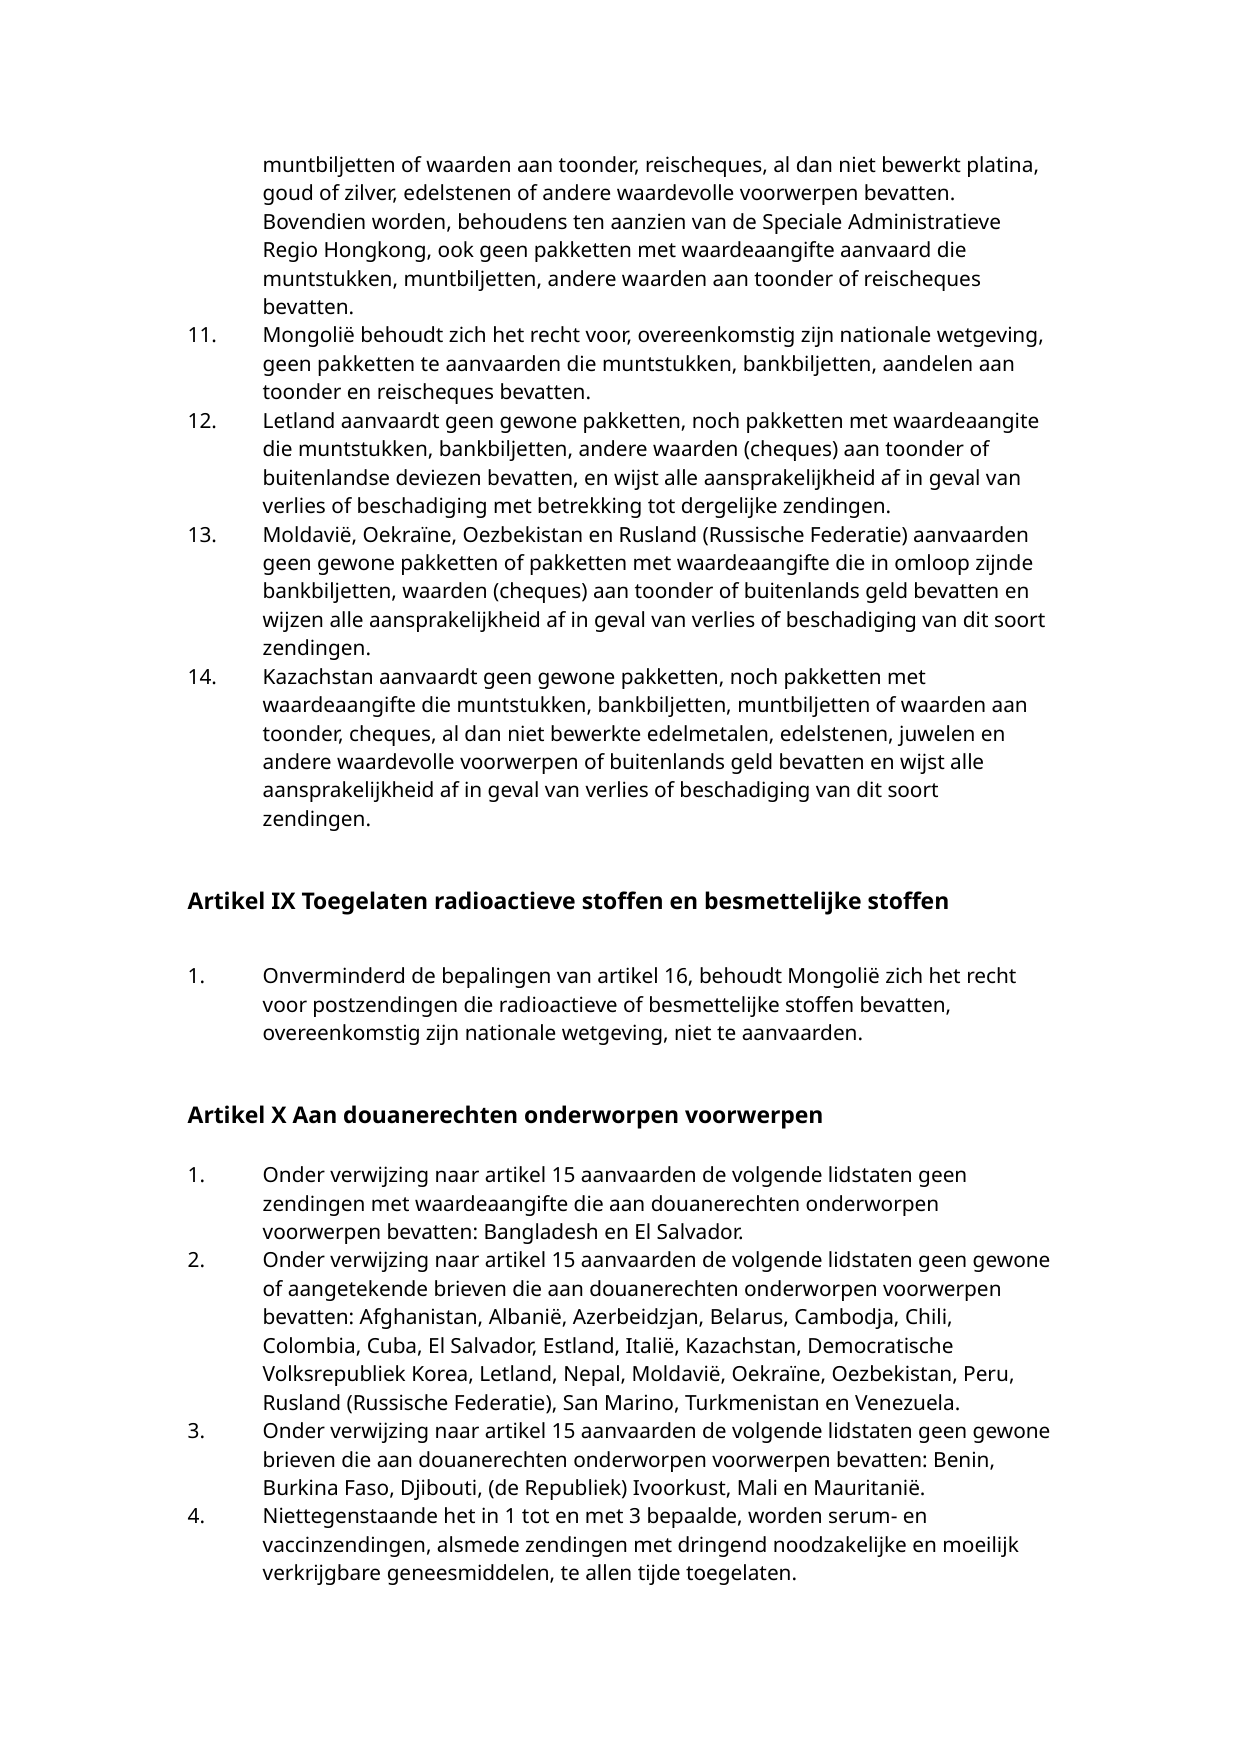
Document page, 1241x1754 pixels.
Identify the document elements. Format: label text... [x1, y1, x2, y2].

list Onder verwijzing naar artikel 15 aanvaarden de volgende lidstaten geen gewone of aangetekende brieven die aan douanerechten onderworpen voorwerpen bevatten: Afghanistan, Albanië, Azerbeidzjan, Belarus, Cambodja, Chili, Colombia, Cuba, El Salvador, Estland, Italië, Kazachstan, Democratische Volksrepubliek Korea, Letland, Nepal, Moldavië, Oekraïne, Oezbekistan, Peru, Rusland (Russische Federatie), San Marino, Turkmenistan en Venezuela. [187, 1246, 1053, 1416]
list Moldavië, Oekraïne, Oezbekistan en Rusland (Russische Federatie) aanvaarden geen gewone pakketten of pakketten met waardeaangifte die in omloop zijnde bankbiljetten, waarden (cheques) aan toonder of buitenlands geld bevatten en wijzen alle aansprakelijkheid af in geval van verlies of beschadiging van dit soort zendingen. [187, 520, 1053, 662]
list Kazachstan aanvaardt geen gewone pakketten, noch pakketten met waardeaangifte die muntstukken, bankbiljetten, muntbiljetten of waarden aan toonder, cheques, al dan niet bewerkte edelmetalen, edelstenen, juwelen en andere waardevolle voorwerpen of buitenlands geld bevatten en wijst alle aansprakelijkheid af in geval van verlies of beschadiging van dit soort zendingen. [187, 662, 1053, 832]
list Onverminderd de bepalingen van artikel 16, behoudt Mongolië zich het recht voor postzendingen die radioactieve of besmettelijke stoffen bevatten, overeenkomstig zijn nationale wetgeving, niet te aanvaarden. [187, 961, 1053, 1047]
subtitle Artikel IX Toegelaten radioactieve stoffen en besmettelijke stoffen [187, 885, 1053, 916]
list Mongolië behoudt zich het recht voor, overeenkomstig zijn nationale wetgeving, geen pakketten te aanvaarden die muntstukken, bankbiljetten, aandelen aan toonder en reischeques bevatten. [187, 321, 1053, 406]
list Onder verwijzing naar artikel 15 aanvaarden de volgende lidstaten geen zendingen met waardeaangifte die aan douanerechten onderworpen voorwerpen bevatten: Bangladesh en El Salvador. [187, 1160, 1053, 1246]
list muntbiljetten of waarden aan toonder, reischeques, al dan niet bewerkt platina, goud of zilver, edelstenen of andere waardevolle voorwerpen bevatten. Bovendien worden, behoudens ten aanzien van de Speciale Administratieve Regio Hongkong, ook geen pakketten met waardeaangifte aanvaard die muntstukken, muntbiljetten, andere waarden aan toonder of reischeques bevatten. [187, 150, 1053, 321]
list Niettegenstaande het in 1 tot en met 3 bepaalde, worden serum- en vaccinzendingen, alsmede zendingen met dringend noodzakelijke en moeilijk verkrijgbare geneesmiddelen, te allen tijde toegelaten. [187, 1502, 1053, 1587]
list Letland aanvaardt geen gewone pakketten, noch pakketten met waardeaangite die muntstukken, bankbiljetten, andere waarden (cheques) aan toonder of buitenlandse deviezen bevatten, en wijst alle aansprakelijkheid af in geval van verlies of beschadiging met betrekking tot dergelijke zendingen. [187, 406, 1053, 520]
list Onder verwijzing naar artikel 15 aanvaarden de volgende lidstaten geen gewone brieven die aan douanerechten onderworpen voorwerpen bevatten: Benin, Burkina Faso, Djibouti, (de Republiek) Ivoorkust, Mali en Mauritanië. [187, 1416, 1053, 1502]
subtitle Artikel X Aan douanerechten onderworpen voorwerpen [187, 1099, 1053, 1130]
